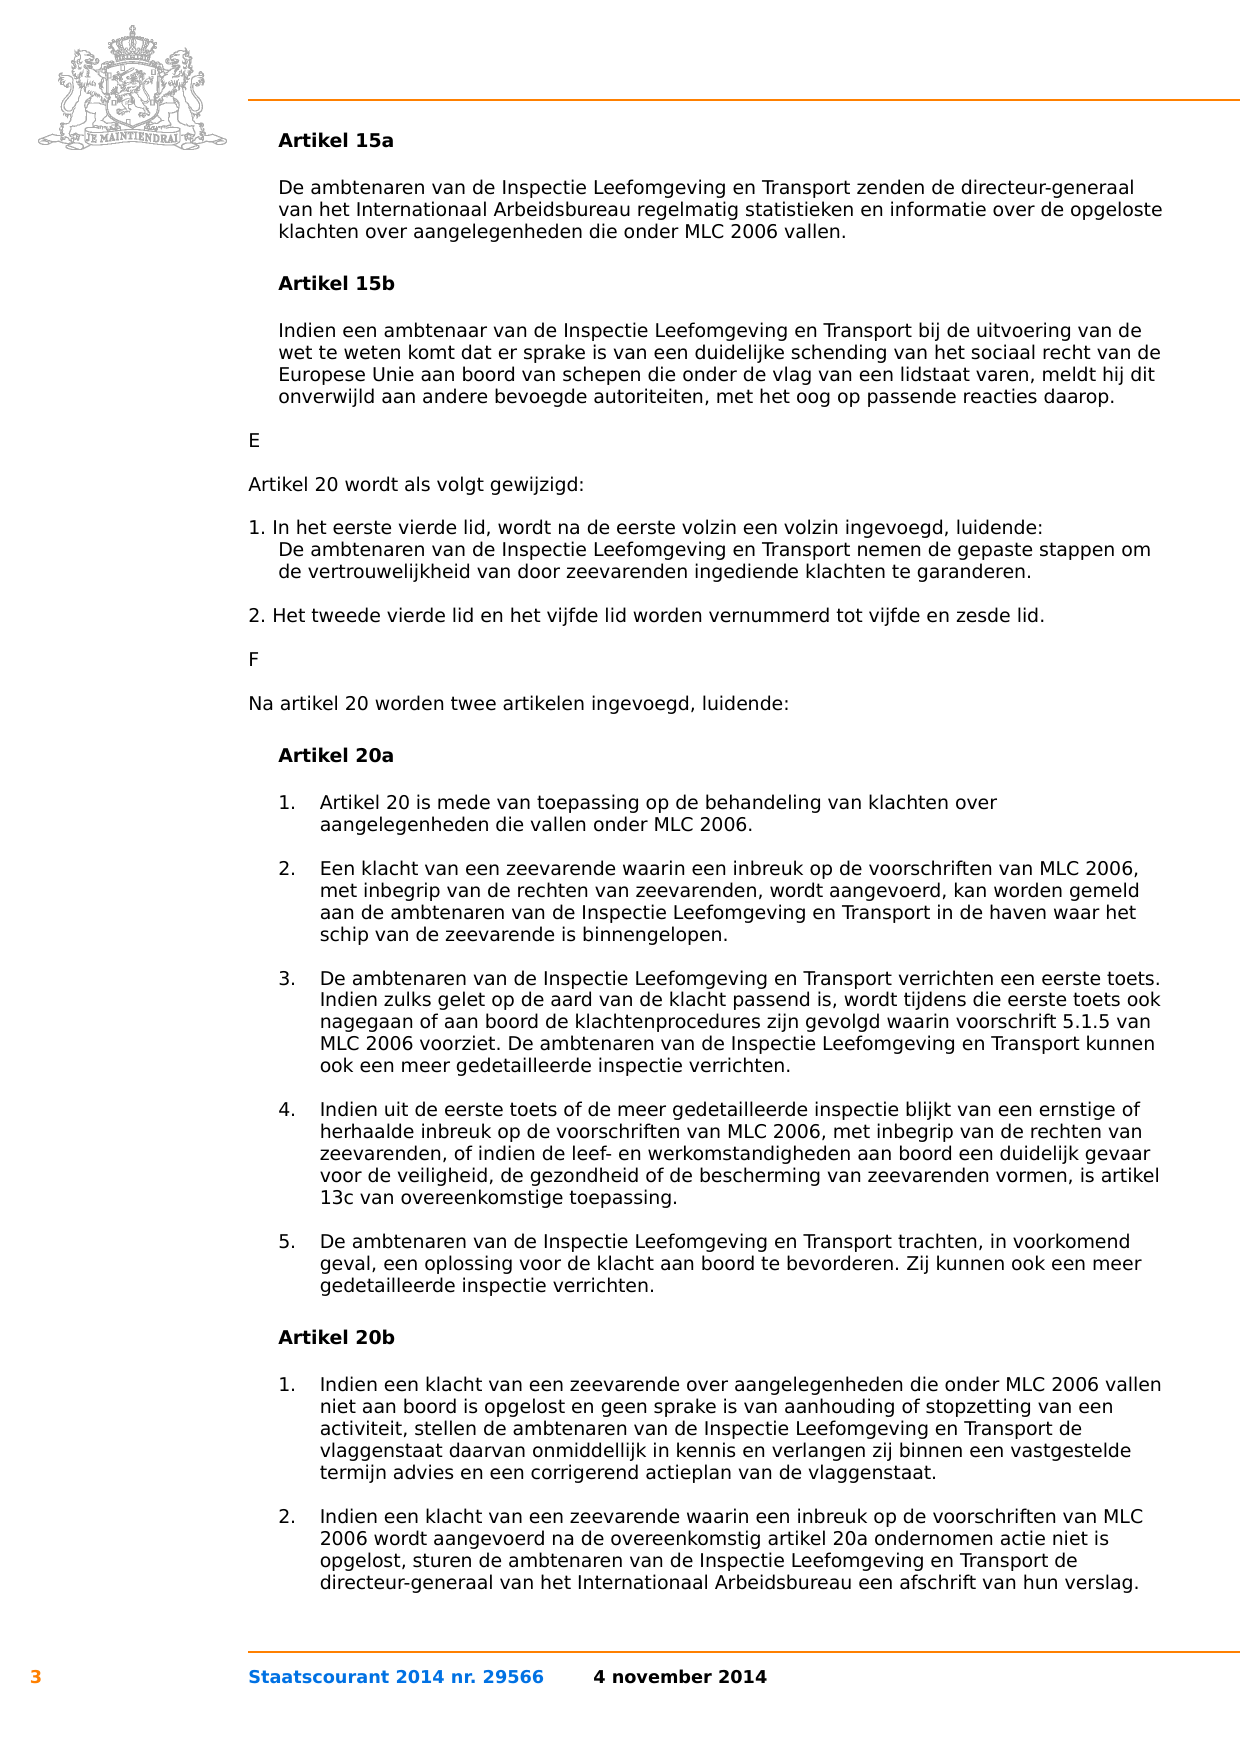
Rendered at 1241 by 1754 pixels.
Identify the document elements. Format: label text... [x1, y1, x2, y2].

subtitle Artikel 15b [278, 273, 1163, 295]
text 1. Artikel 20 is mede van toepassing op de behandeling van klachten over aangelegenheden die vallen onder MLC 2006. [278, 792, 1163, 836]
subtitle Artikel 15a [278, 130, 1163, 152]
text E [248, 429, 1163, 452]
text 5. De ambtenaren van de Inspectie Leefomgeving en Transport trachten, in voorkomend geval, een oplossing voor de klacht aan boord te bevorderen. Zij kunnen ook een meer gedetailleerde inspectie verrichten. [278, 1231, 1163, 1297]
text De ambtenaren van de Inspectie Leefomgeving en Transport nemen de gepaste stappen om de vertrouwelijkheid van door zeevarenden ingediende klachten te garanderen. [278, 539, 1163, 583]
text 2. Een klacht van een zeevarende waarin een inbreuk op de voorschriften van MLC 2006, met inbegrip van de rechten van zeevarenden, wordt aangevoerd, kan worden gemeld aan de ambtenaren van de Inspectie Leefomgeving en Transport in de haven waar het schip van de zeevarende is binnengelopen. [278, 858, 1163, 946]
text Indien een ambtenaar van de Inspectie Leefomgeving en Transport bij de uitvoering van de wet te weten komt dat er sprake is van een duidelijke schending van het sociaal recht van de Europese Unie aan boord van schepen die onder de vlag van een lidstaat varen, meldt hij dit onverwijld aan andere bevoegde autoriteiten, met het oog op passende reacties daarop. [278, 320, 1163, 408]
text De ambtenaren van de Inspectie Leefomgeving en Transport zenden de directeur-generaal van het Internationaal Arbeidsbureau regelmatig statistieken en informatie over de opgeloste klachten over aangelegenheden die onder MLC 2006 vallen. [278, 177, 1163, 243]
text 4. Indien uit de eerste toets of de meer gedetailleerde inspectie blijkt van een ernstige of herhaalde inbreuk op de voorschriften van MLC 2006, met inbegrip van de rechten van zeevarenden, of indien de leef- en werkomstandigheden aan boord een duidelijk gevaar voor de veiligheid, de gezondheid of de bescherming van zeevarenden vormen, is artikel 13c van overeenkomstige toepassing. [278, 1099, 1163, 1209]
text 1. Indien een klacht van een zeevarende over aangelegenheden die onder MLC 2006 vallen niet aan boord is opgelost en geen sprake is van aanhouding of stopzetting van een activiteit, stellen de ambtenaren van de Inspectie Leefomgeving en Transport de vlaggenstaat daarvan onmiddellijk in kennis en verlangen zij binnen een vastgestelde termijn advies en een corrigerend actieplan van de vlaggenstaat. [278, 1374, 1163, 1484]
text F [248, 649, 1163, 671]
text 3. De ambtenaren van de Inspectie Leefomgeving en Transport verrichten een eerste toets. Indien zulks gelet op de aard van de klacht passend is, wordt tijdens die eerste toets ook nagegaan of aan boord de klachtenprocedures zijn gevolgd waarin voorschrift 5.1.5 van MLC 2006 voorziet. De ambtenaren van de Inspectie Leefomgeving en Transport kunnen ook een meer gedetailleerde inspectie verrichten. [278, 967, 1163, 1077]
text 1. In het eerste vierde lid, wordt na de eerste volzin een volzin ingevoegd, luidende: [248, 517, 1163, 539]
subtitle Artikel 20a [278, 745, 1163, 767]
text Artikel 20 wordt als volgt gewijzigd: [248, 473, 1163, 495]
text Na artikel 20 worden twee artikelen ingevoegd, luidende: [248, 693, 1163, 715]
subtitle Artikel 20b [278, 1327, 1163, 1349]
picture [38, 25, 227, 150]
text 2. Het tweede vierde lid en het vijfde lid worden vernummerd tot vijfde en zesde lid. [248, 605, 1163, 627]
text 2. Indien een klacht van een zeevarende waarin een inbreuk op de voorschriften van MLC 2006 wordt aangevoerd na de overeenkomstig artikel 20a ondernomen actie niet is opgelost, sturen de ambtenaren van de Inspectie Leefomgeving en Transport de directeur-generaal van het Internationaal Arbeidsbureau een afschrift van hun verslag. [278, 1506, 1163, 1593]
